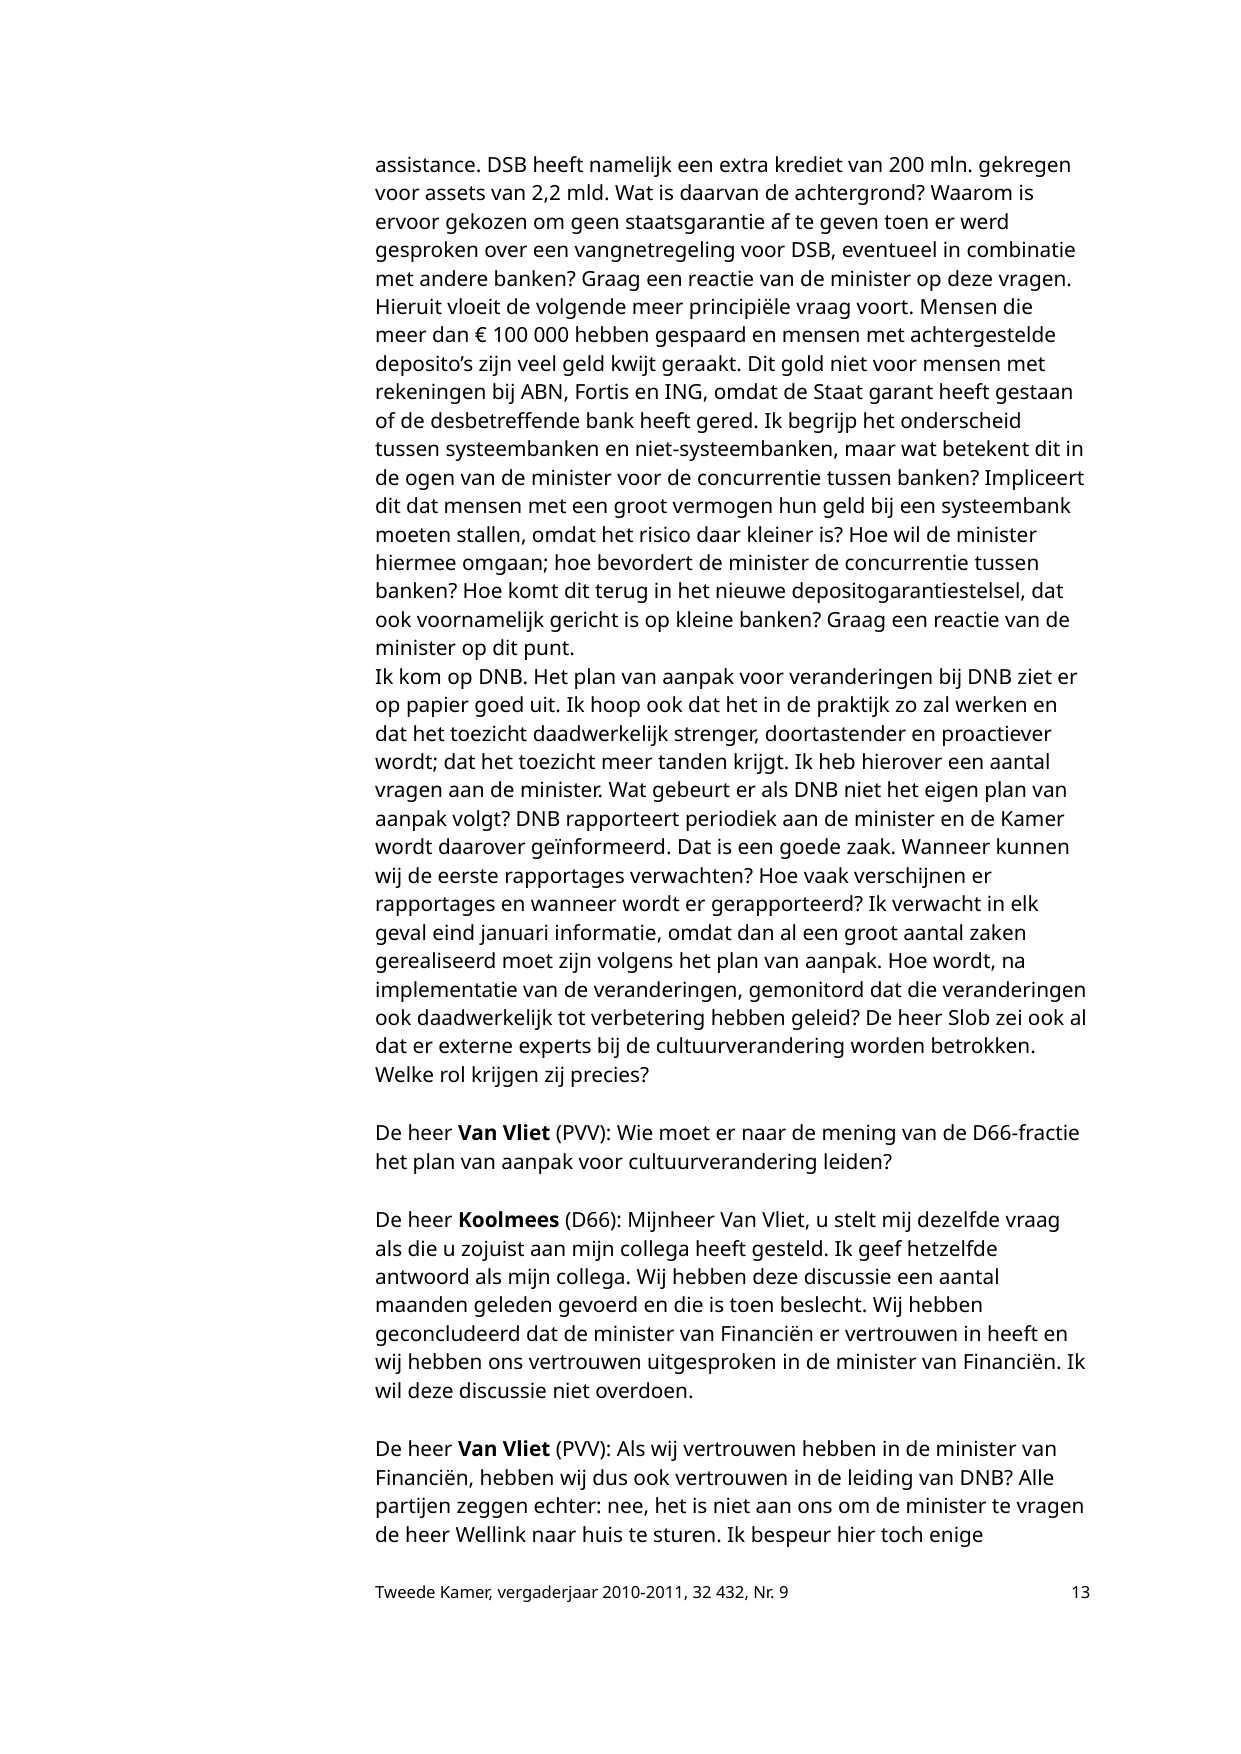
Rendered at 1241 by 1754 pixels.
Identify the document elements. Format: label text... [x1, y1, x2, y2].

text De heer Koolmees (D66): Mijnheer Van Vliet, u stelt mij dezelfde vraag als die u zojuist aan mijn collega heeft gesteld. Ik geef hetzelfde antwoord als mijn collega. Wij hebben deze discussie een aantal maanden geleden gevoerd en die is toen beslecht. Wij hebben geconcludeerd dat de minister van Financiën er vertrouwen in heeft en wij hebben ons vertrouwen uitgesproken in de minister van Financiën. Ik wil deze discussie niet overdoen. [375, 1205, 1090, 1404]
text De heer Van Vliet (PVV): Als wij vertrouwen hebben in de minister van Financiën, hebben wij dus ook vertrouwen in de leiding van DNB? Alle partijen zeggen echter: nee, het is niet aan ons om de minister te vragen de heer Wellink naar huis te sturen. Ik bespeur hier toch enige [375, 1434, 1090, 1548]
text De heer Van Vliet (PVV): Wie moet er naar de mening van de D66-fractie het plan van aanpak voor cultuurverandering leiden? [375, 1118, 1090, 1175]
text Ik kom op DNB. Het plan van aanpak voor veranderingen bij DNB ziet er op papier goed uit. Ik hoop ook dat het in de praktijk zo zal werken en dat het toezicht daadwerkelijk strenger, doortastender en proactiever wordt; dat het toezicht meer tanden krijgt. Ik heb hierover een aantal vragen aan de minister. Wat gebeurt er als DNB niet het eigen plan van aanpak volgt? DNB rapporteert periodiek aan de minister en de Kamer wordt daarover geïnformeerd. Dat is een goede zaak. Wanneer kunnen wij de eerste rapportages verwachten? Hoe vaak verschijnen er rapportages en wanneer wordt er gerapporteerd? Ik verwacht in elk geval eind januari informatie, omdat dan al een groot aantal zaken gerealiseerd moet zijn volgens het plan van aanpak. Hoe wordt, na implementatie van de veranderingen, gemonitord dat die veranderingen ook daadwerkelijk tot verbetering hebben geleid? De heer Slob zei ook al dat er externe experts bij de cultuurverandering worden betrokken. Welke rol krijgen zij precies? [375, 662, 1090, 1088]
text assistance. DSB heeft namelijk een extra krediet van 200 mln. gekregen voor assets van 2,2 mld. Wat is daarvan de achtergrond? Waarom is ervoor gekozen om geen staatsgarantie af te geven toen er werd gesproken over een vangnetregeling voor DSB, eventueel in combinatie met andere banken? Graag een reactie van de minister op deze vragen. [375, 150, 1090, 292]
text Hieruit vloeit de volgende meer principiële vraag voort. Mensen die meer dan € 100 000 hebben gespaard en mensen met achtergestelde deposito’s zijn veel geld kwijt geraakt. Dit gold niet voor mensen met rekeningen bij ABN, Fortis en ING, omdat de Staat garant heeft gestaan of de desbetreffende bank heeft gered. Ik begrijp het onderscheid tussen systeembanken en niet-systeembanken, maar wat betekent dit in de ogen van de minister voor de concurrentie tussen banken? Impliceert dit dat mensen met een groot vermogen hun geld bij een systeembank moeten stallen, omdat het risico daar kleiner is? Hoe wil de minister hiermee omgaan; hoe bevordert de minister de concurrentie tussen banken? Hoe komt dit terug in het nieuwe depositogarantiestelsel, dat ook voornamelijk gericht is op kleine banken? Graag een reactie van de minister op dit punt. [375, 292, 1090, 662]
